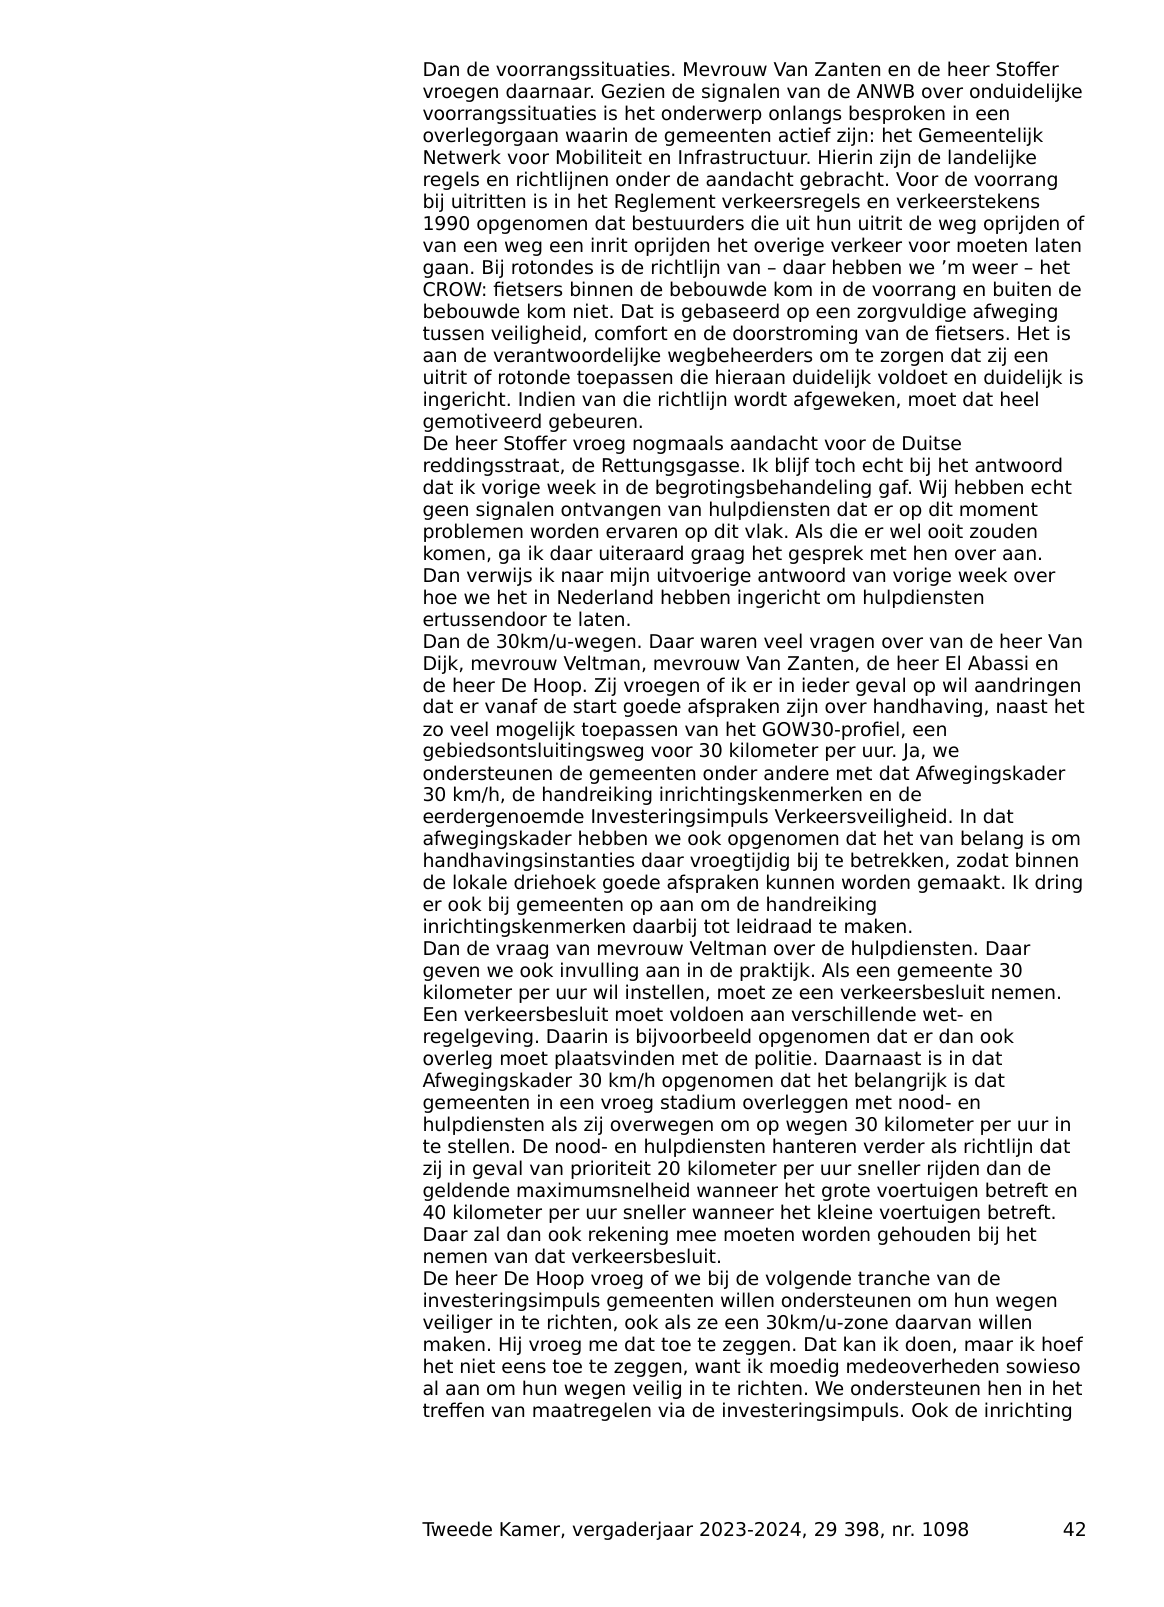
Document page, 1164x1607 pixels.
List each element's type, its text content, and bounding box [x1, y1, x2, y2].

text De heer Stoffer vroeg nogmaals aandacht voor de Duitse reddingsstraat, de Rettungsgasse. Ik blijf toch echt bij het antwoord dat ik vorige week in de begrotingsbehandeling gaf. Wij hebben echt geen signalen ontvangen van hulpdiensten dat er op dit moment problemen worden ervaren op dit vlak. Als die er wel ooit zouden komen, ga ik daar uiteraard graag het gesprek met hen over aan. Dan verwijs ik naar mijn uitvoerige antwoord van vorige week over hoe we het in Nederland hebben ingericht om hulpdiensten ertussendoor te laten. [422, 433, 1087, 631]
text De heer De Hoop vroeg of we bij de volgende tranche van de investeringsimpuls gemeenten willen ondersteunen om hun wegen veiliger in te richten, ook als ze een 30km/u-zone daarvan willen maken. Hij vroeg me dat toe te zeggen. Dat kan ik doen, maar ik hoef het niet eens toe te zeggen, want ik moedig medeoverheden sowieso al aan om hun wegen veilig in te richten. We ondersteunen hen in het treffen van maatregelen via de investeringsimpuls. Ook de inrichting [422, 1268, 1087, 1422]
text Dan de voorrangssituaties. Mevrouw Van Zanten en de heer Stoffer vroegen daarnaar. Gezien de signalen van de ANWB over onduidelijke voorrangssituaties is het onderwerp onlangs besproken in een overlegorgaan waarin de gemeenten actief zijn: het Gemeentelijk Netwerk voor Mobiliteit en Infrastructuur. Hierin zijn de landelijke regels en richtlijnen onder de aandacht gebracht. Voor de voorrang bij uitritten is in het Reglement verkeersregels en verkeerstekens 1990 opgenomen dat bestuurders die uit hun uitrit de weg oprijden of van een weg een inrit oprijden het overige verkeer voor moeten laten gaan. Bij rotondes is de richtlijn van – daar hebben we ’m weer – het CROW: fietsers binnen de bebouwde kom in de voorrang en buiten de bebouwde kom niet. Dat is gebaseerd op een zorgvuldige afweging tussen veiligheid, comfort en de doorstroming van de fietsers. Het is aan de verantwoordelijke wegbeheerders om te zorgen dat zij een uitrit of rotonde toepassen die hieraan duidelijk voldoet en duidelijk is ingericht. Indien van die richtlijn wordt afgeweken, moet dat heel gemotiveerd gebeuren. [422, 59, 1087, 433]
text Dan de 30km/u-wegen. Daar waren veel vragen over van de heer Van Dijk, mevrouw Veltman, mevrouw Van Zanten, de heer El Abassi en de heer De Hoop. Zij vroegen of ik er in ieder geval op wil aandringen dat er vanaf de start goede afspraken zijn over handhaving, naast het zo veel mogelijk toepassen van het GOW30-profiel, een gebiedsontsluitingsweg voor 30 kilometer per uur. Ja, we ondersteunen de gemeenten onder andere met dat Afwegingskader 30 km/h, de handreiking inrichtingskenmerken en de eerdergenoemde Investeringsimpuls Verkeersveiligheid. In dat afwegingskader hebben we ook opgenomen dat het van belang is om handhavingsinstanties daar vroegtijdig bij te betrekken, zodat binnen de lokale driehoek goede afspraken kunnen worden gemaakt. Ik dring er ook bij gemeenten op aan om de handreiking inrichtingskenmerken daarbij tot leidraad te maken. [422, 631, 1087, 938]
text Dan de vraag van mevrouw Veltman over de hulpdiensten. Daar geven we ook invulling aan in de praktijk. Als een gemeente 30 kilometer per uur wil instellen, moet ze een verkeersbesluit nemen. Een verkeersbesluit moet voldoen aan verschillende wet- en regelgeving. Daarin is bijvoorbeeld opgenomen dat er dan ook overleg moet plaatsvinden met de politie. Daarnaast is in dat Afwegingskader 30 km/h opgenomen dat het belangrijk is dat gemeenten in een vroeg stadium overleggen met nood- en hulpdiensten als zij overwegen om op wegen 30 kilometer per uur in te stellen. De nood- en hulpdiensten hanteren verder als richtlijn dat zij in geval van prioriteit 20 kilometer per uur sneller rijden dan de geldende maximumsnelheid wanneer het grote voertuigen betreft en 40 kilometer per uur sneller wanneer het kleine voertuigen betreft. Daar zal dan ook rekening mee moeten worden gehouden bij het nemen van dat verkeersbesluit. [422, 938, 1087, 1268]
